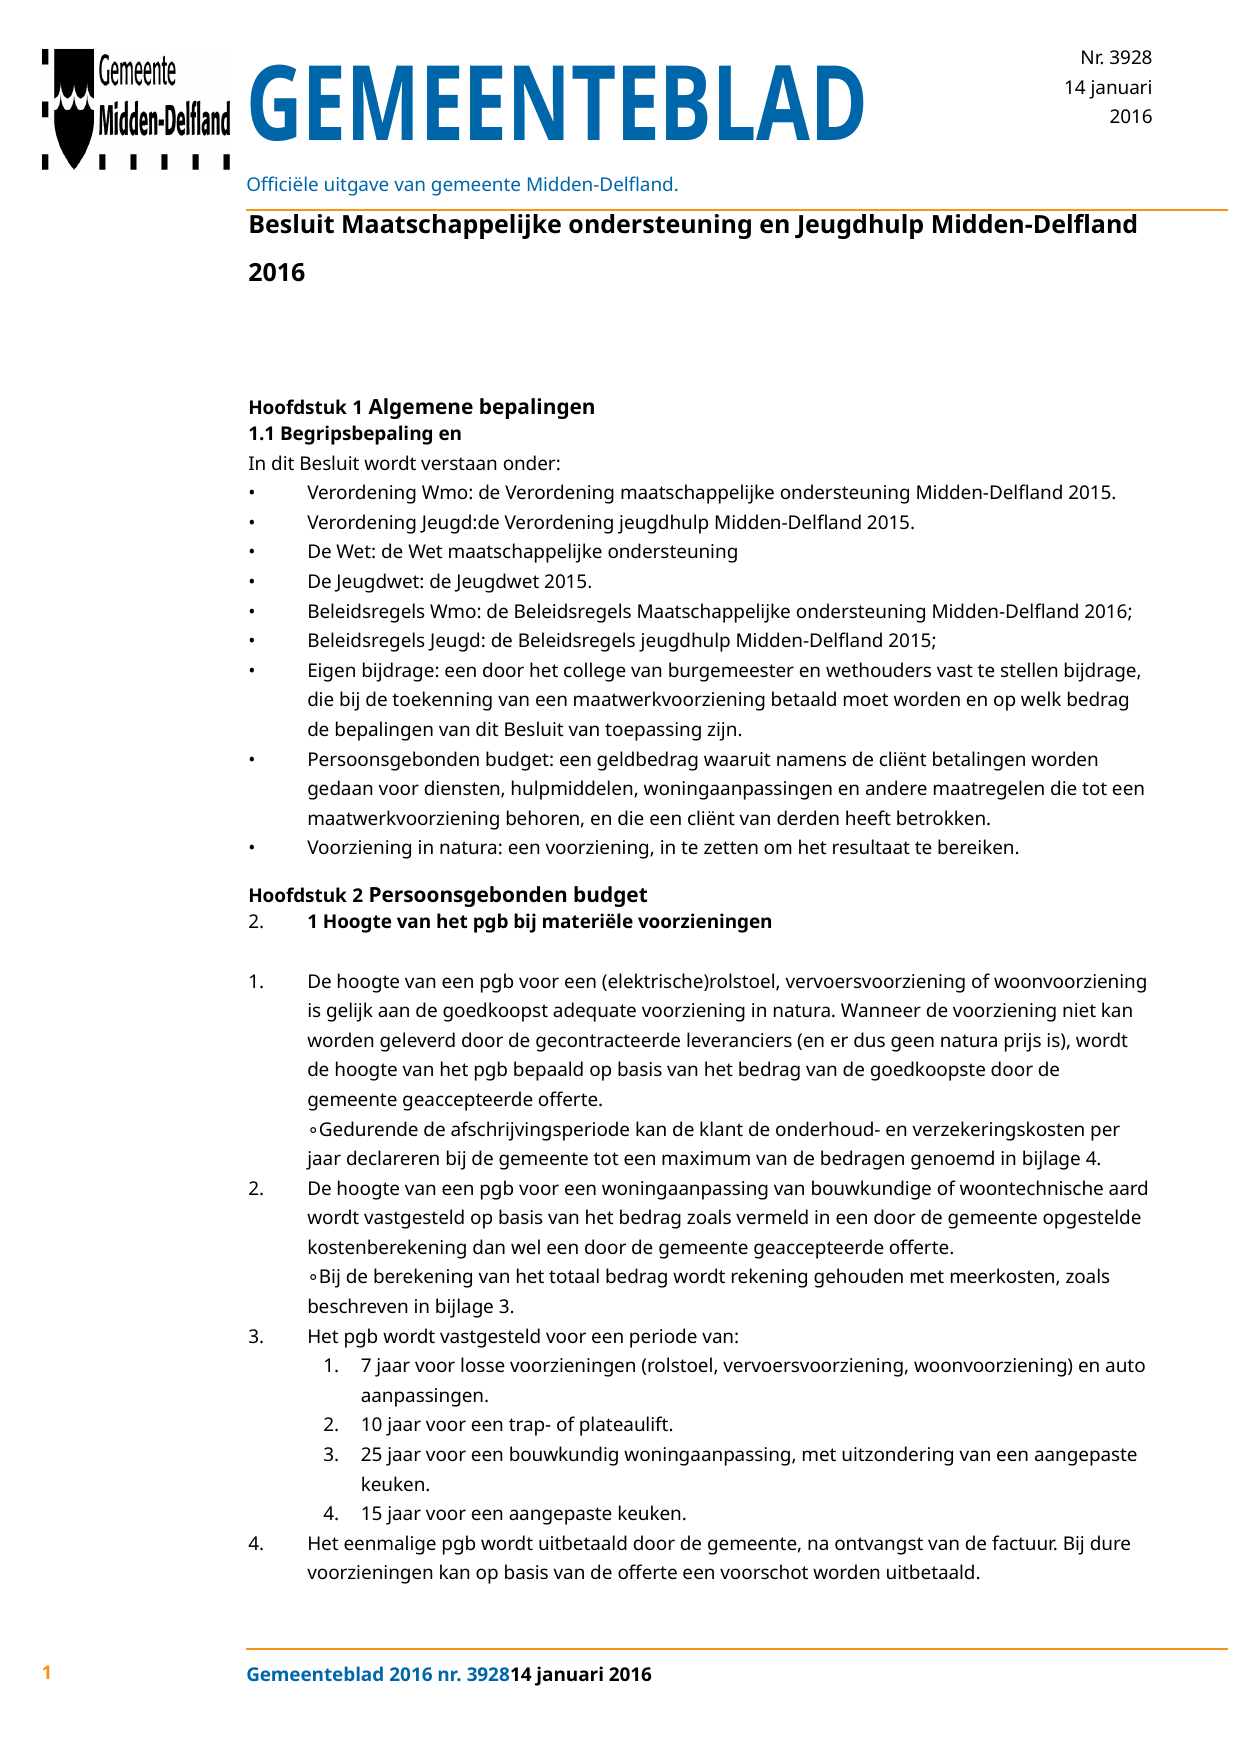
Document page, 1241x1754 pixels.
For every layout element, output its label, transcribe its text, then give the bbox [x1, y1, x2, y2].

list Persoonsgebonden budget: een geldbedrag waaruit namens de cliënt betalingen worden gedaan voor diensten, hulpmiddelen, woningaanpassingen en andere maatregelen die tot een maatwerkvoorziening behoren, en die een cliënt van derden heeft betrokken. [248, 746, 1152, 831]
list Verordening Wmo: de Verordening maatschappelijke ondersteuning Midden-Delfland 2015. [248, 479, 1152, 505]
list ∘Gedurende de afschrijvingsperiode kan de klant de onderhoud- en verzekeringskosten per jaar declareren bij de gemeente tot een maximum van de bedragen genoemd in bijlage 4. [248, 1116, 1152, 1171]
list Eigen bijdrage: een door het college van burgemeester en wethouders vast te stellen bijdrage, die bij de toekenning van een maatwerkvoorziening betaald moet worden en op welk bedrag de bepalingen van dit Besluit van toepassing zijn. [248, 657, 1152, 742]
list Voorziening in natura: een voorziening, in te zetten om het resultaat te bereiken. [248, 834, 1152, 860]
text Hoofdstuk 2 Persoonsgebonden budget [248, 880, 1152, 909]
list 25 jaar voor een bouwkundig woningaanpassing, met uitzondering van een aangepaste keuken. [323, 1441, 1152, 1496]
text Besluit Maatschappelijke ondersteuning en Jeugdhulp Midden-Delfland 2016 [248, 211, 1152, 288]
text In dit Besluit wordt verstaan onder: [248, 450, 1152, 476]
list 15 jaar voor een aangepaste keuken. [323, 1500, 1152, 1526]
list De hoogte van een pgb voor een (elektrische)rolstoel, vervoersvoorziening of woonvoorziening is gelijk aan de goedkoopst adequate voorziening in natura. Wanneer de voorziening niet kan worden geleverd door de gecontracteerde leveranciers (en er dus geen natura prijs is), wordt de hoogte van het pgb bepaald op basis van het bedrag van de goedkoopste door de gemeente geaccepteerde offerte. [248, 968, 1152, 1112]
list De Jeugdwet: de Jeugdwet 2015. [248, 568, 1152, 594]
list 10 jaar voor een trap- of plateaulift. [323, 1412, 1152, 1437]
list De Wet: de Wet maatschappelijke ondersteuning [248, 539, 1152, 564]
list De hoogte van een pgb voor een woningaanpassing van bouwkundige of woontechnische aard wordt vastgesteld op basis van het bedrag zoals vermeld in een door de gemeente opgestelde kostenberekening dan wel een door de gemeente geaccepteerde offerte. [248, 1175, 1152, 1260]
text 1.1 Begripsbepaling en [248, 420, 1152, 446]
list Het pgb wordt vastgesteld voor een periode van: [248, 1323, 1152, 1348]
list 7 jaar voor losse voorzieningen (rolstoel, vervoersvoorziening, woonvoorziening) en auto aanpassingen. [323, 1352, 1152, 1408]
list Beleidsregels Wmo: de Beleidsregels Maatschappelijke ondersteuning Midden-Delfland 2016; [248, 598, 1152, 624]
list Beleidsregels Jeugd: de Beleidsregels jeugdhulp Midden-Delfland 2015; [248, 627, 1152, 653]
list Verordening Jeugd:de Verordening jeugdhulp Midden-Delfland 2015. [248, 509, 1152, 535]
text Hoofdstuk 1 Algemene bepalingen [248, 392, 1152, 420]
list ∘Bij de berekening van het totaal bedrag wordt rekening gehouden met meerkosten, zoals beschreven in bijlage 3. [248, 1264, 1152, 1319]
list Het eenmalige pgb wordt uitbetaald door de gemeente, na ontvangst van de factuur. Bij dure voorzieningen kan op basis van de offerte een voorschot worden uitbetaald. [248, 1530, 1152, 1585]
picture [41, 47, 231, 172]
list 1 Hoogte van het pgb bij materiële voorzieningen [248, 909, 1152, 934]
